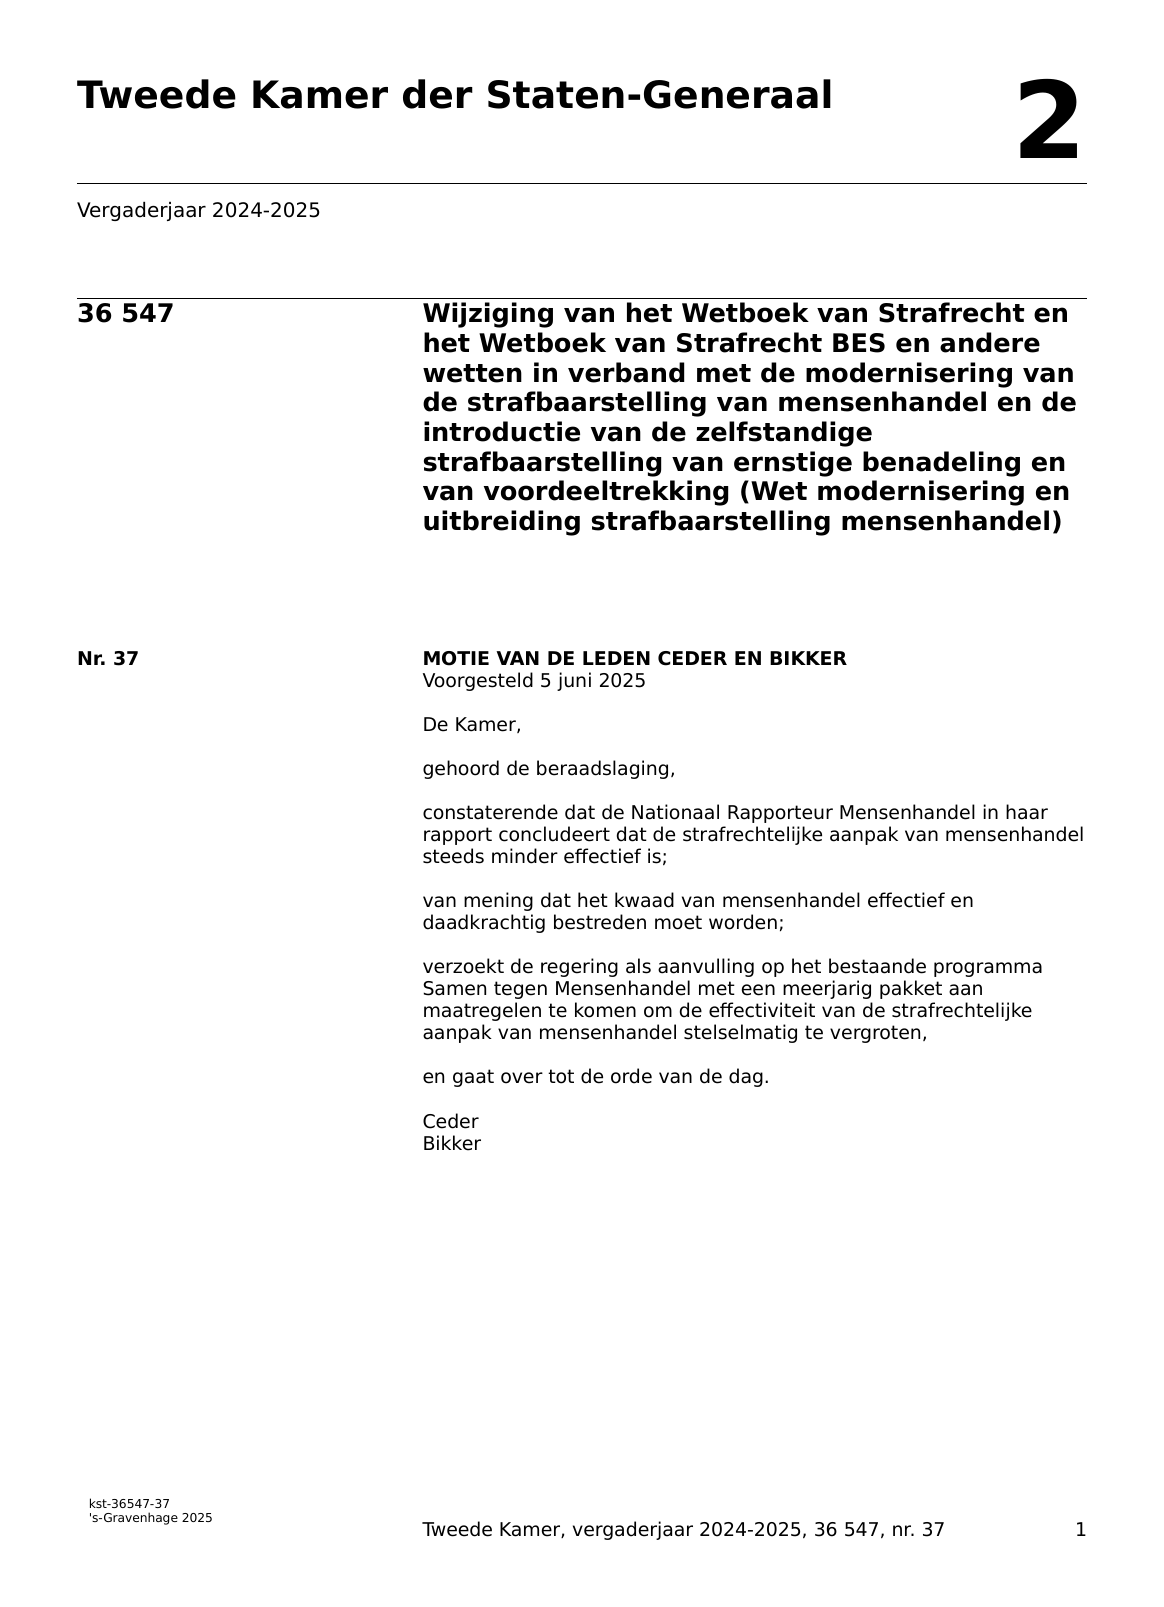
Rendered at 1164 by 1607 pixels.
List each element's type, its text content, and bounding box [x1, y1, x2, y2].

table_header 2 [886, 59, 1087, 183]
text De Kamer, [422, 714, 1087, 736]
table_cell Vergaderjaar 2024-2025 [77, 184, 1087, 298]
text verzoekt de regering als aanvulling op het bestaande programma Samen tegen Mensenhandel met een meerjarig pakket aan maatregelen te komen om de effectiviteit van de strafrechtelijke aanpak van mensenhandel stelselmatig te vergroten, [422, 956, 1087, 1044]
text Voorgesteld 5 juni 2025 [422, 669, 1087, 691]
subtitle 36 547 Wijziging van het Wetboek van Strafrecht en het Wetboek van Strafrecht BES en andere wetten in verband met de modernisering van de strafbaarstelling van mensenhandel en de introductie van de zelfstandige strafbaarstelling van ernstige benadeling en van voordeeltrekking (Wet modernisering en uitbreiding strafbaarstelling mensenhandel) [77, 299, 1087, 536]
text kst-36547-37 [88, 1497, 323, 1511]
subtitle Nr. 37 MOTIE VAN DE LEDEN CEDER EN BIKKER [77, 647, 1087, 669]
text van mening dat het kwaad van mensenhandel effectief en daadkrachtig bestreden moet worden; [422, 890, 1087, 934]
text Ceder [422, 1111, 1087, 1132]
text Bikker [422, 1132, 1087, 1154]
text 's-Gravenhage 2025 [88, 1511, 323, 1525]
table_header Tweede Kamer der Staten-Generaal [77, 59, 886, 183]
text gehoord de beraadslaging, [422, 758, 1087, 780]
text en gaat over tot de orde van de dag. [422, 1066, 1087, 1088]
text constaterende dat de Nationaal Rapporteur Mensenhandel in haar rapport concludeert dat de strafrechtelijke aanpak van mensenhandel steeds minder effectief is; [422, 802, 1087, 868]
